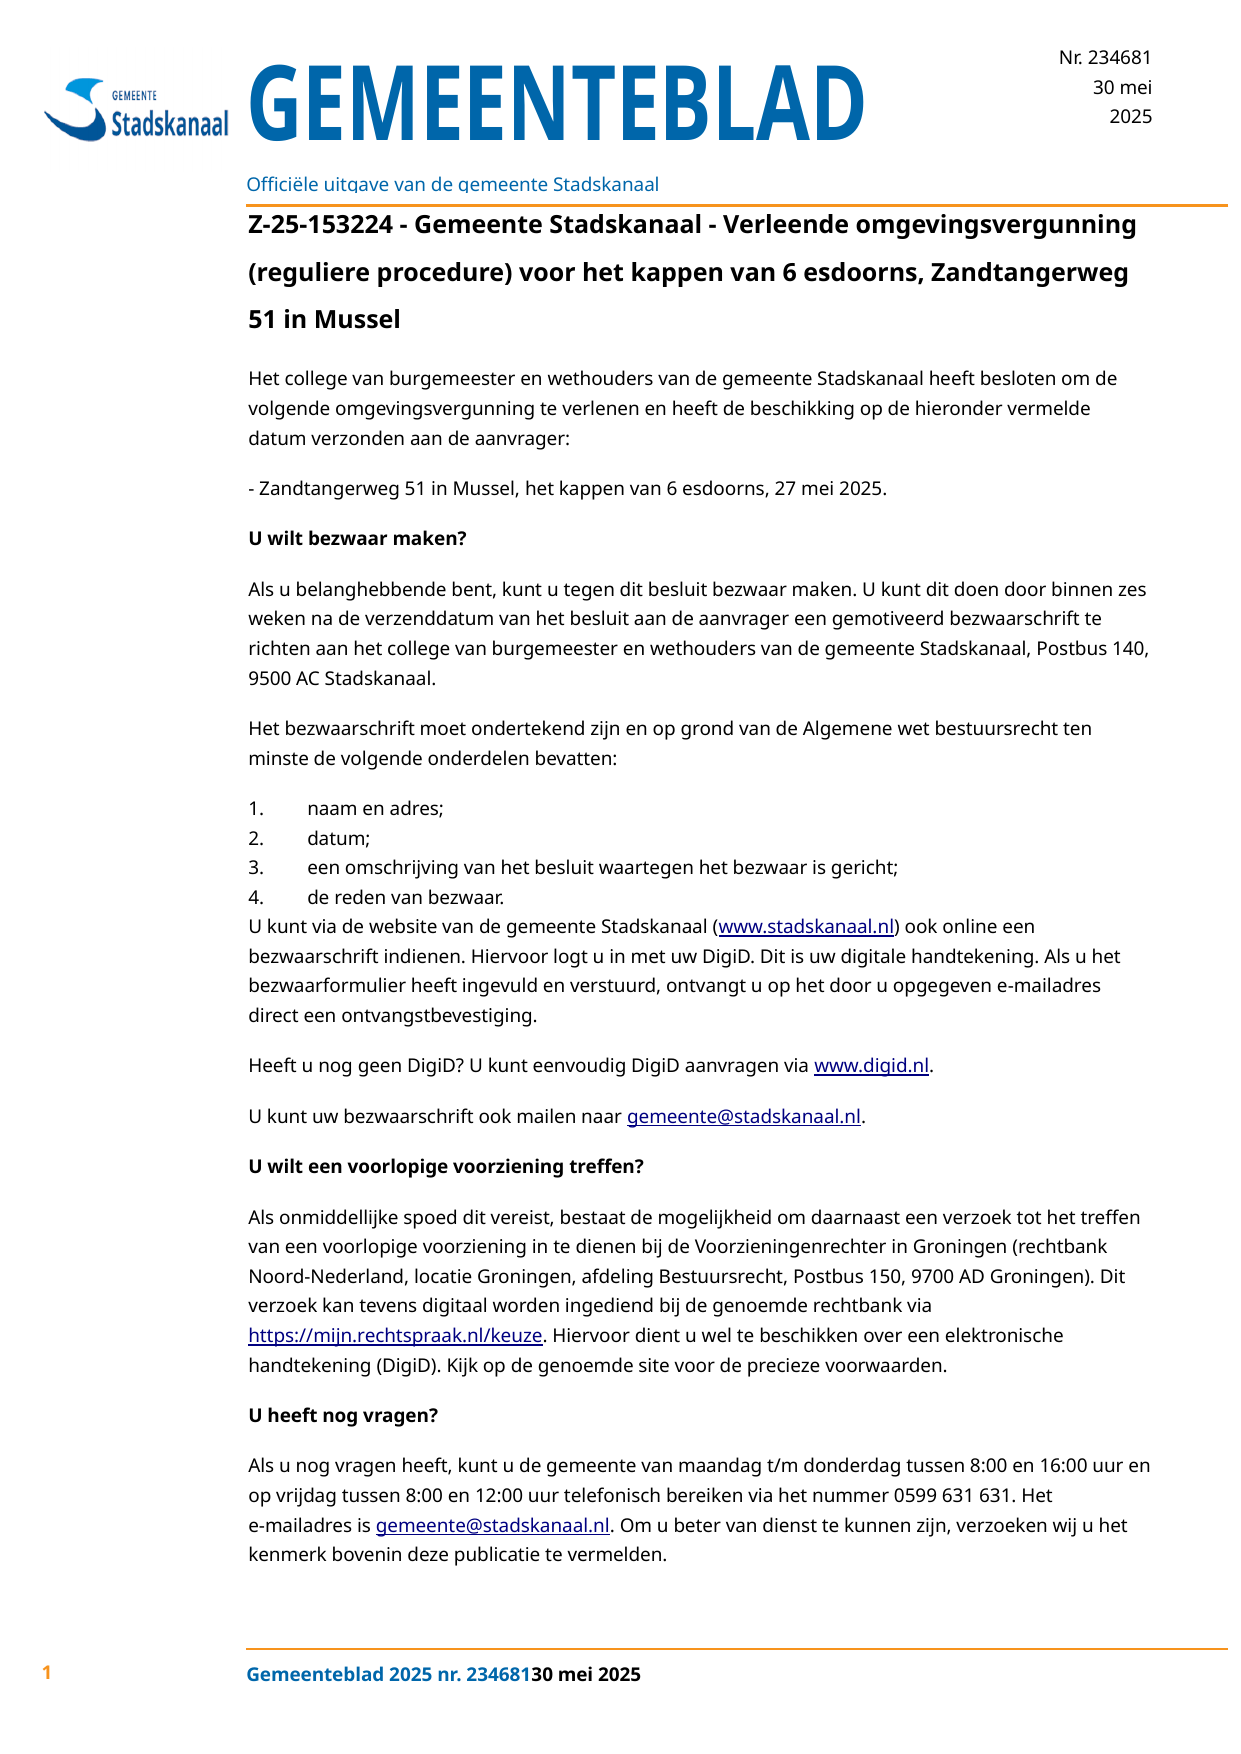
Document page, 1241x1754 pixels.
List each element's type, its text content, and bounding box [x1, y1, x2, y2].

text Het bezwaarschrift moet ondertekend zijn en op grond van de Algemene wet bestuursrecht ten minste de volgende onderdelen bevatten: [248, 715, 1152, 770]
list de reden van bezwaar. [248, 884, 1152, 909]
text Als u belanghebbende bent, kunt u tegen dit besluit bezwaar maken. U kunt dit doen door binnen zes weken na de verzenddatum van het besluit aan de aanvrager een gemotiveerd bezwaarschrift te richten aan het college van burgemeester en wethouders van de gemeente Stadskanaal, Postbus 140, 9500 AC Stadskanaal. [248, 576, 1152, 690]
text Als u nog vragen heeft, kunt u de gemeente van maandag t/m donderdag tussen 8:00 en 16:00 uur en op vrijdag tussen 8:00 en 12:00 uur telefonisch bereiken via het nummer 0599 631 631. Het e‑mailadres is gemeente@stadskanaal.nl. Om u beter van dienst te kunnen zijn, verzoeken wij u het kenmerk bovenin deze publicatie te vermelden. [248, 1453, 1152, 1567]
text Het college van burgemeester en wethouders van de gemeente Stadskanaal heeft besloten om de volgende omgevingsvergunning te verlenen en heeft de beschikking op de hieronder vermelde datum verzonden aan de aanvrager: [248, 366, 1152, 450]
list datum; [248, 825, 1152, 850]
text U wilt een voorlopige voorziening treffen? [248, 1153, 1152, 1179]
list naam en adres; [248, 795, 1152, 821]
text Als onmiddellijke spoed dit vereist, bestaat de mogelijkheid om daarnaast een verzoek tot het treffen van een voorlopige voorziening in te dienen bij de Voorzieningenrechter in Groningen (rechtbank Noord-Nederland, locatie Groningen, afdeling Bestuursrecht, Postbus 150, 9700 AD Groningen). Dit verzoek kan tevens digitaal worden ingediend bij de genoemde rechtbank via https://mijn.rechtspraak.nl/keuze. Hiervoor dient u wel te beschikken over een elektronische handtekening (DigiD). Kijk op de genoemde site voor de precieze voorwaarden. [248, 1204, 1152, 1377]
text Heeft u nog geen DigiD? U kunt eenvoudig DigiD aanvragen via www.digid.nl. [248, 1053, 1152, 1078]
text Z-25-153224 - Gemeente Stadskanaal - Verleende omgevingsvergunning (reguliere procedure) voor het kappen van 6 esdoorns, Zandtangerweg 51 in Mussel [248, 207, 1152, 336]
text U heeft nog vragen? [248, 1402, 1152, 1428]
text - Zandtangerweg 51 in Mussel, het kappen van 6 esdoorns, 27 mei 2025. [248, 475, 1152, 501]
list een omschrijving van het besluit waartegen het bezwaar is gericht; [248, 854, 1152, 880]
text U wilt bezwaar maken? [248, 526, 1152, 551]
text U kunt uw bezwaarschrift ook mailen naar gemeente@stadskanaal.nl. [248, 1103, 1152, 1129]
picture [41, 47, 231, 172]
text U kunt via de website van de gemeente Stadskanaal (www.stadskanaal.nl) ook online een bezwaarschrift indienen. Hiervoor logt u in met uw DigiD. Dit is uw digitale handtekening. Als u het bezwaarformulier heeft ingevuld en verstuurd, ontvangt u op het door u opgegeven e‑mailadres direct een ontvangstbevestiging. [248, 913, 1152, 1028]
